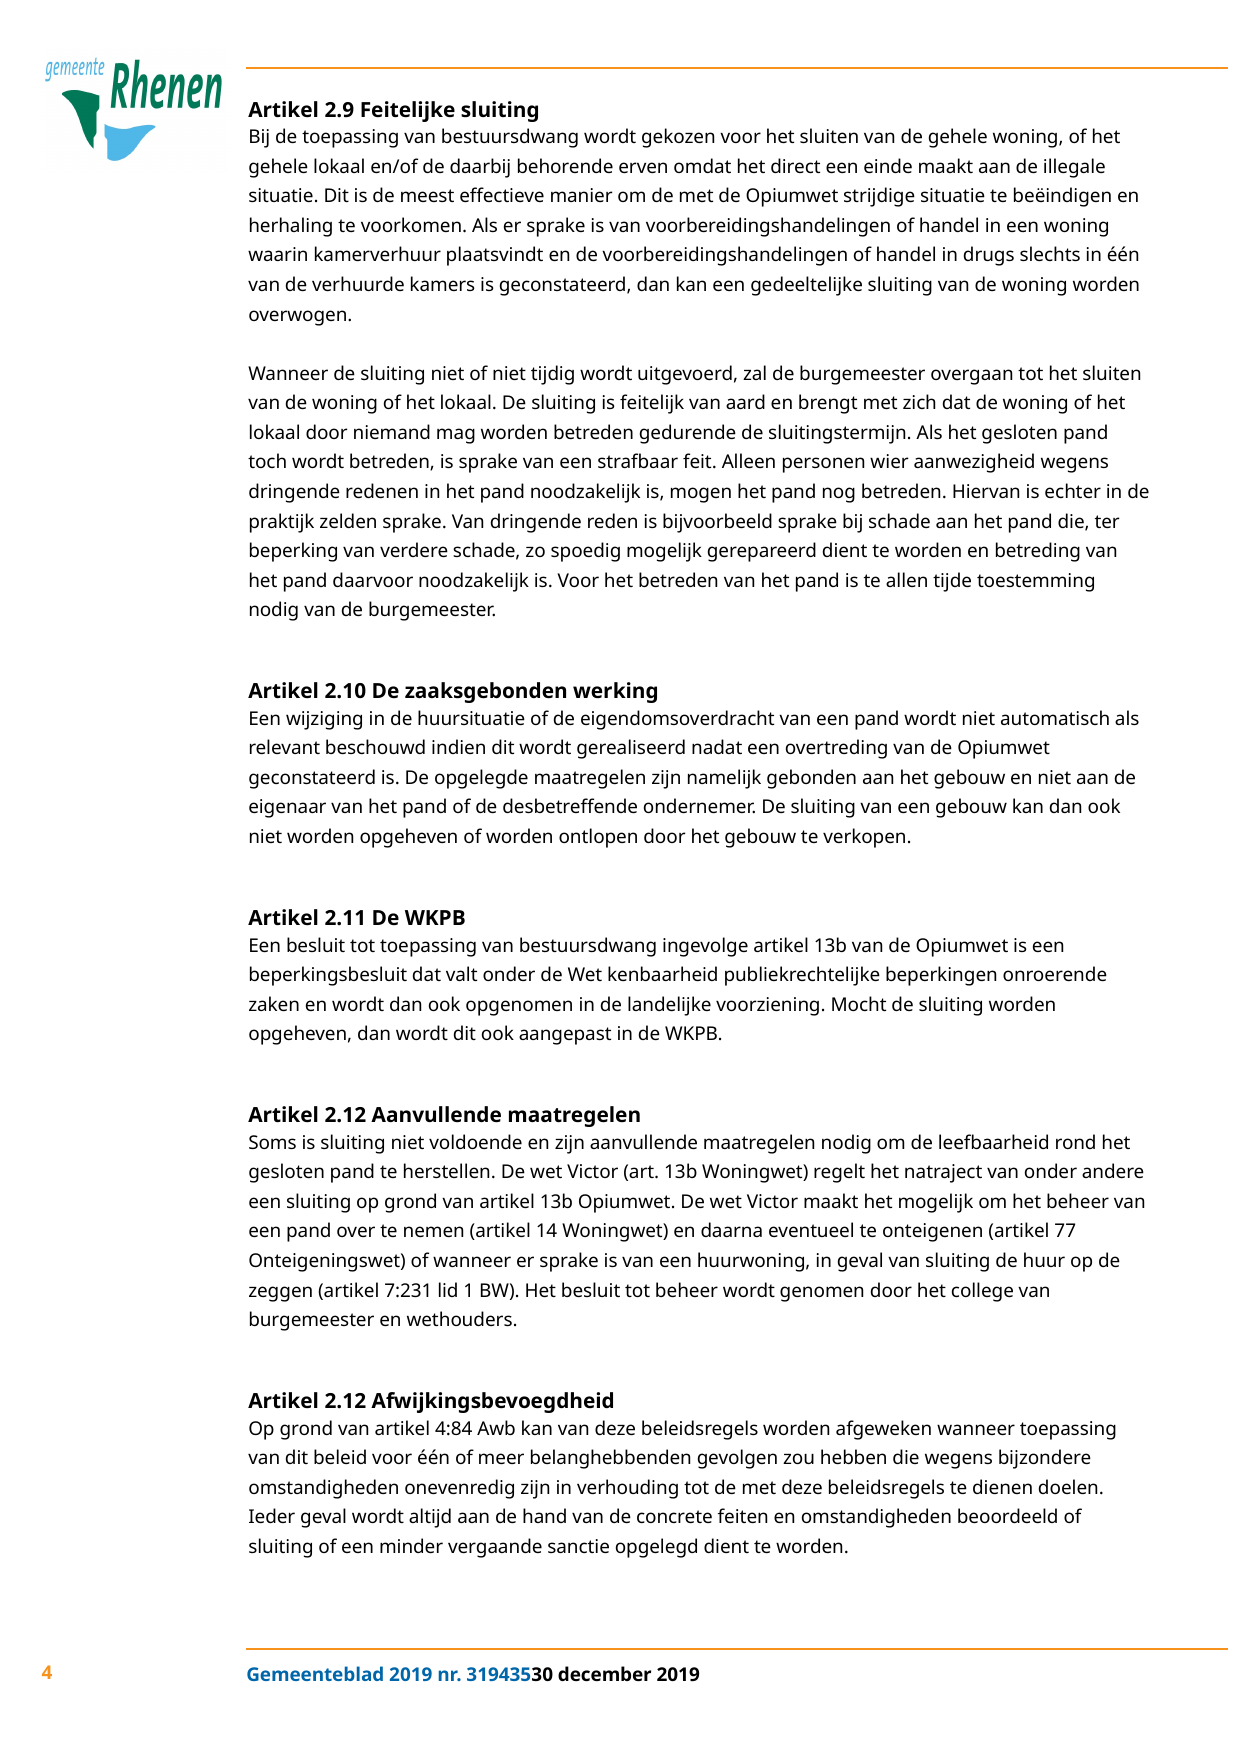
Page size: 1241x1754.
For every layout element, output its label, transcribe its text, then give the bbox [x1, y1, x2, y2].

text Artikel 2.11 De WKPB [248, 903, 1152, 932]
text Artikel 2.9 Feitelijke sluiting [248, 95, 1152, 123]
text Wanneer de sluiting niet of niet tijdig wordt uitgevoerd, zal de burgemeester overgaan tot het sluiten van de woning of het lokaal. De sluiting is feitelijk van aard en brengt met zich dat de woning of het lokaal door niemand mag worden betreden gedurende de sluitingstermijn. Als het gesloten pand toch wordt betreden, is sprake van een strafbaar feit. Alleen personen wier aanwezigheid wegens dringende redenen in het pand noodzakelijk is, mogen het pand nog betreden. Hiervan is echter in de praktijk zelden sprake. Van dringende reden is bijvoorbeeld sprake bij schade aan het pand die, ter beperking van verdere schade, zo spoedig mogelijk gerepareerd dient te worden en betreding van het pand daarvoor noodzakelijk is. Voor het betreden van het pand is te allen tijde toestemming nodig van de burgemeester. [248, 360, 1152, 622]
text Soms is sluiting niet voldoende en zijn aanvullende maatregelen nodig om de leefbaarheid rond het gesloten pand te herstellen. De wet Victor (art. 13b Woningwet) regelt het natraject van onder andere een sluiting op grond van artikel 13b Opiumwet. De wet Victor maakt het mogelijk om het beheer van een pand over te nemen (artikel 14 Woningwet) en daarna eventueel te onteigenen (artikel 77 Onteigeningswet) of wanneer er sprake is van een huurwoning, in geval van sluiting de huur op de zeggen (artikel 7:231 lid 1 BW). Het besluit tot beheer wordt genomen door het college van burgemeester en wethouders. [248, 1129, 1152, 1332]
picture [41, 47, 231, 172]
text Artikel 2.12 Aanvullende maatregelen [248, 1101, 1152, 1129]
text Een besluit tot toepassing van bestuursdwang ingevolge artikel 13b van de Opiumwet is een beperkingsbesluit dat valt onder de Wet kenbaarheid publiekrechtelijke beperkingen onroerende zaken en wordt dan ook opgenomen in de landelijke voorziening. Mocht de sluiting worden opgeheven, dan wordt dit ook aangepast in de WKPB. [248, 932, 1152, 1046]
text Artikel 2.10 De zaaksgebonden werking [248, 677, 1152, 705]
text Bij de toepassing van bestuursdwang wordt gekozen voor het sluiten van de gehele woning, of het gehele lokaal en/of de daarbij behorende erven omdat het direct een einde maakt aan de illegale situatie. Dit is de meest effectieve manier om de met de Opiumwet strijdige situatie te beëindigen en herhaling te voorkomen. Als er sprake is van voorbereidingshandelingen of handel in een woning waarin kamerverhuur plaatsvindt en de voorbereidingshandelingen of handel in drugs slechts in één van de verhuurde kamers is geconstateerd, dan kan een gedeeltelijke sluiting van de woning worden overwogen. [248, 123, 1152, 326]
text Een wijziging in de huursituatie of de eigendomsoverdracht van een pand wordt niet automatisch als relevant beschouwd indien dit wordt gerealiseerd nadat een overtreding van de Opiumwet geconstateerd is. De opgelegde maatregelen zijn namelijk gebonden aan het gebouw en niet aan de eigenaar van het pand of de desbetreffende ondernemer. De sluiting van een gebouw kan dan ook niet worden opgeheven of worden ontlopen door het gebouw te verkopen. [248, 705, 1152, 849]
text Artikel 2.12 Afwijkingsbevoegdheid [248, 1386, 1152, 1415]
text Op grond van artikel 4:84 Awb kan van deze beleidsregels worden afgeweken wanneer toepassing van dit beleid voor één of meer belanghebbenden gevolgen zou hebben die wegens bijzondere omstandigheden onevenredig zijn in verhouding tot de met deze beleidsregels te dienen doelen. Ieder geval wordt altijd aan de hand van de concrete feiten en omstandigheden beoordeeld of sluiting of een minder vergaande sanctie opgelegd dient te worden. [248, 1415, 1152, 1559]
